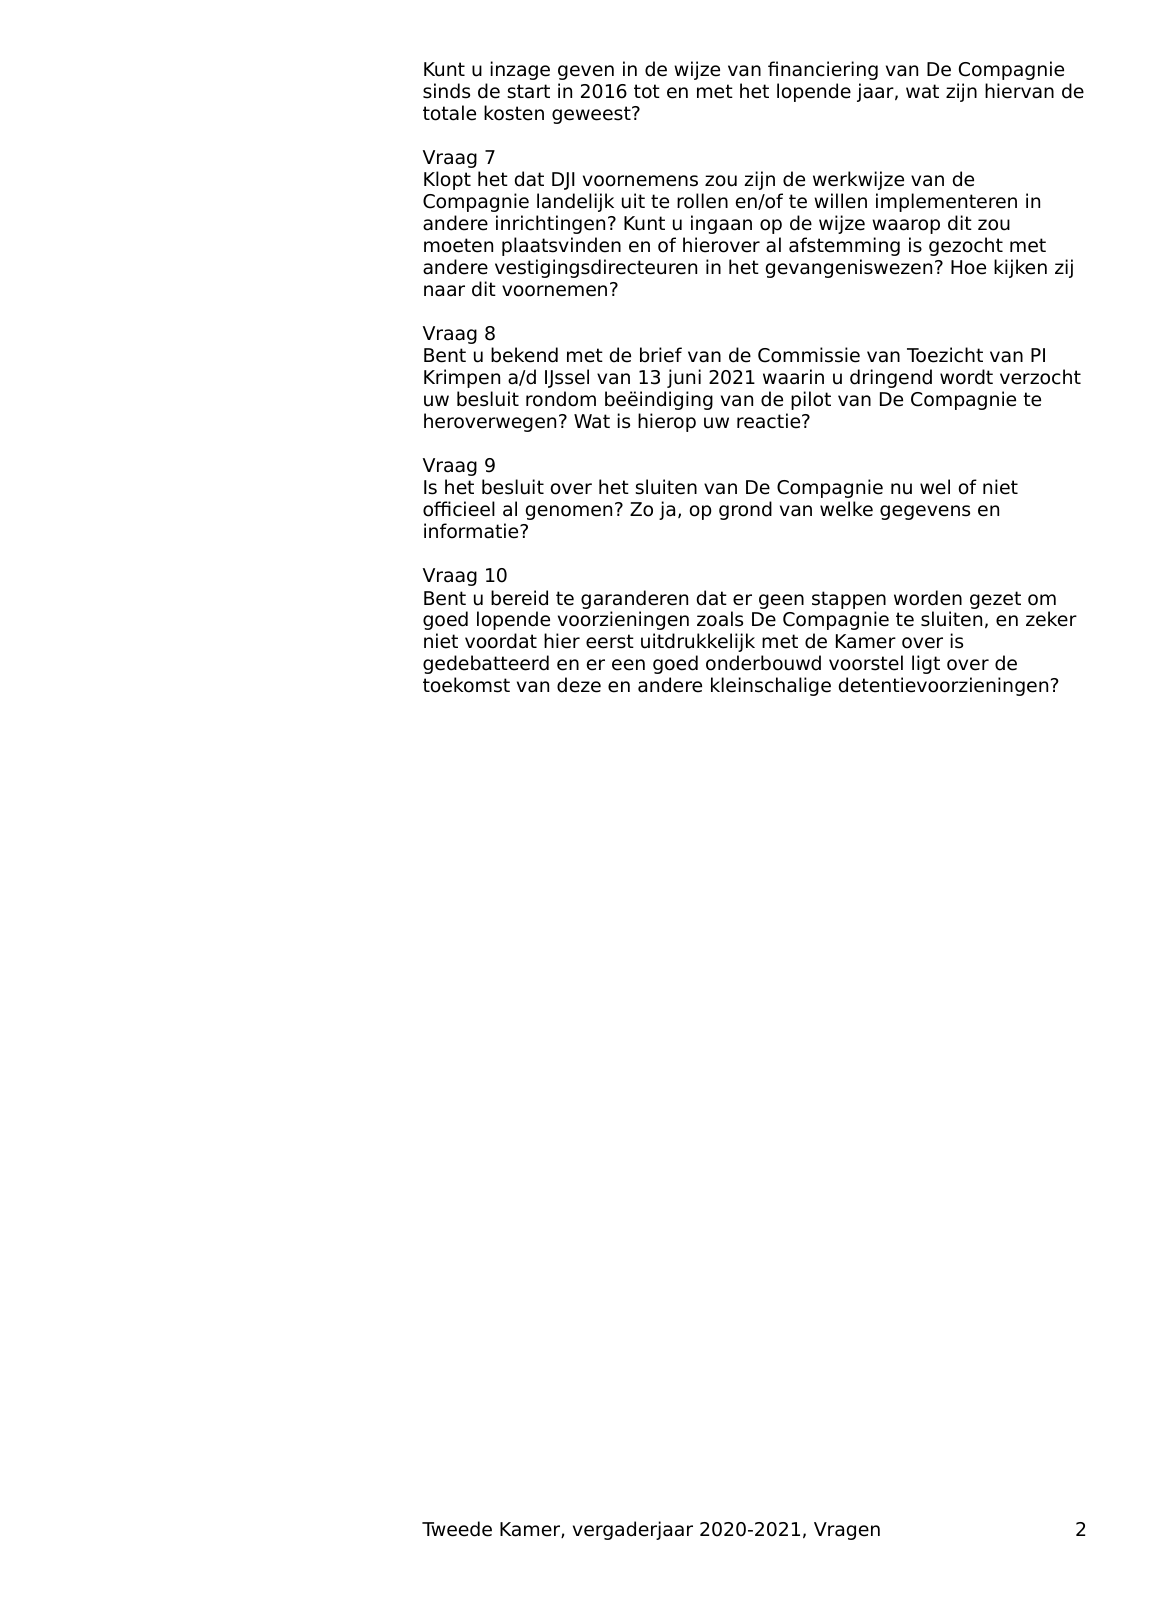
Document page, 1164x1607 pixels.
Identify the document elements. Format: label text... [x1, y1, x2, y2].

text Klopt het dat DJI voornemens zou zijn de werkwijze van de Compagnie landelijk uit te rollen en/of te willen implementeren in andere inrichtingen? Kunt u ingaan op de wijze waarop dit zou moeten plaatsvinden en of hierover al afstemming is gezocht met andere vestigingsdirecteuren in het gevangeniswezen? Hoe kijken zij naar dit voornemen? [422, 169, 1087, 301]
text Vraag 8 [422, 323, 1087, 345]
text Is het besluit over het sluiten van De Compagnie nu wel of niet officieel al genomen? Zo ja, op grond van welke gegevens en informatie? [422, 477, 1087, 543]
text Kunt u inzage geven in de wijze van financiering van De Compagnie sinds de start in 2016 tot en met het lopende jaar, wat zijn hiervan de totale kosten geweest? [422, 59, 1087, 125]
text Vraag 9 [422, 455, 1087, 477]
text Vraag 10 [422, 565, 1087, 587]
text Bent u bekend met de brief van de Commissie van Toezicht van PI Krimpen a/d IJssel van 13 juni 2021 waarin u dringend wordt verzocht uw besluit rondom beëindiging van de pilot van De Compagnie te heroverwegen? Wat is hierop uw reactie? [422, 345, 1087, 433]
text Bent u bereid te garanderen dat er geen stappen worden gezet om goed lopende voorzieningen zoals De Compagnie te sluiten, en zeker niet voordat hier eerst uitdrukkelijk met de Kamer over is gedebatteerd en er een goed onderbouwd voorstel ligt over de toekomst van deze en andere kleinschalige detentievoorzieningen? [422, 587, 1087, 697]
text Vraag 7 [422, 147, 1087, 169]
